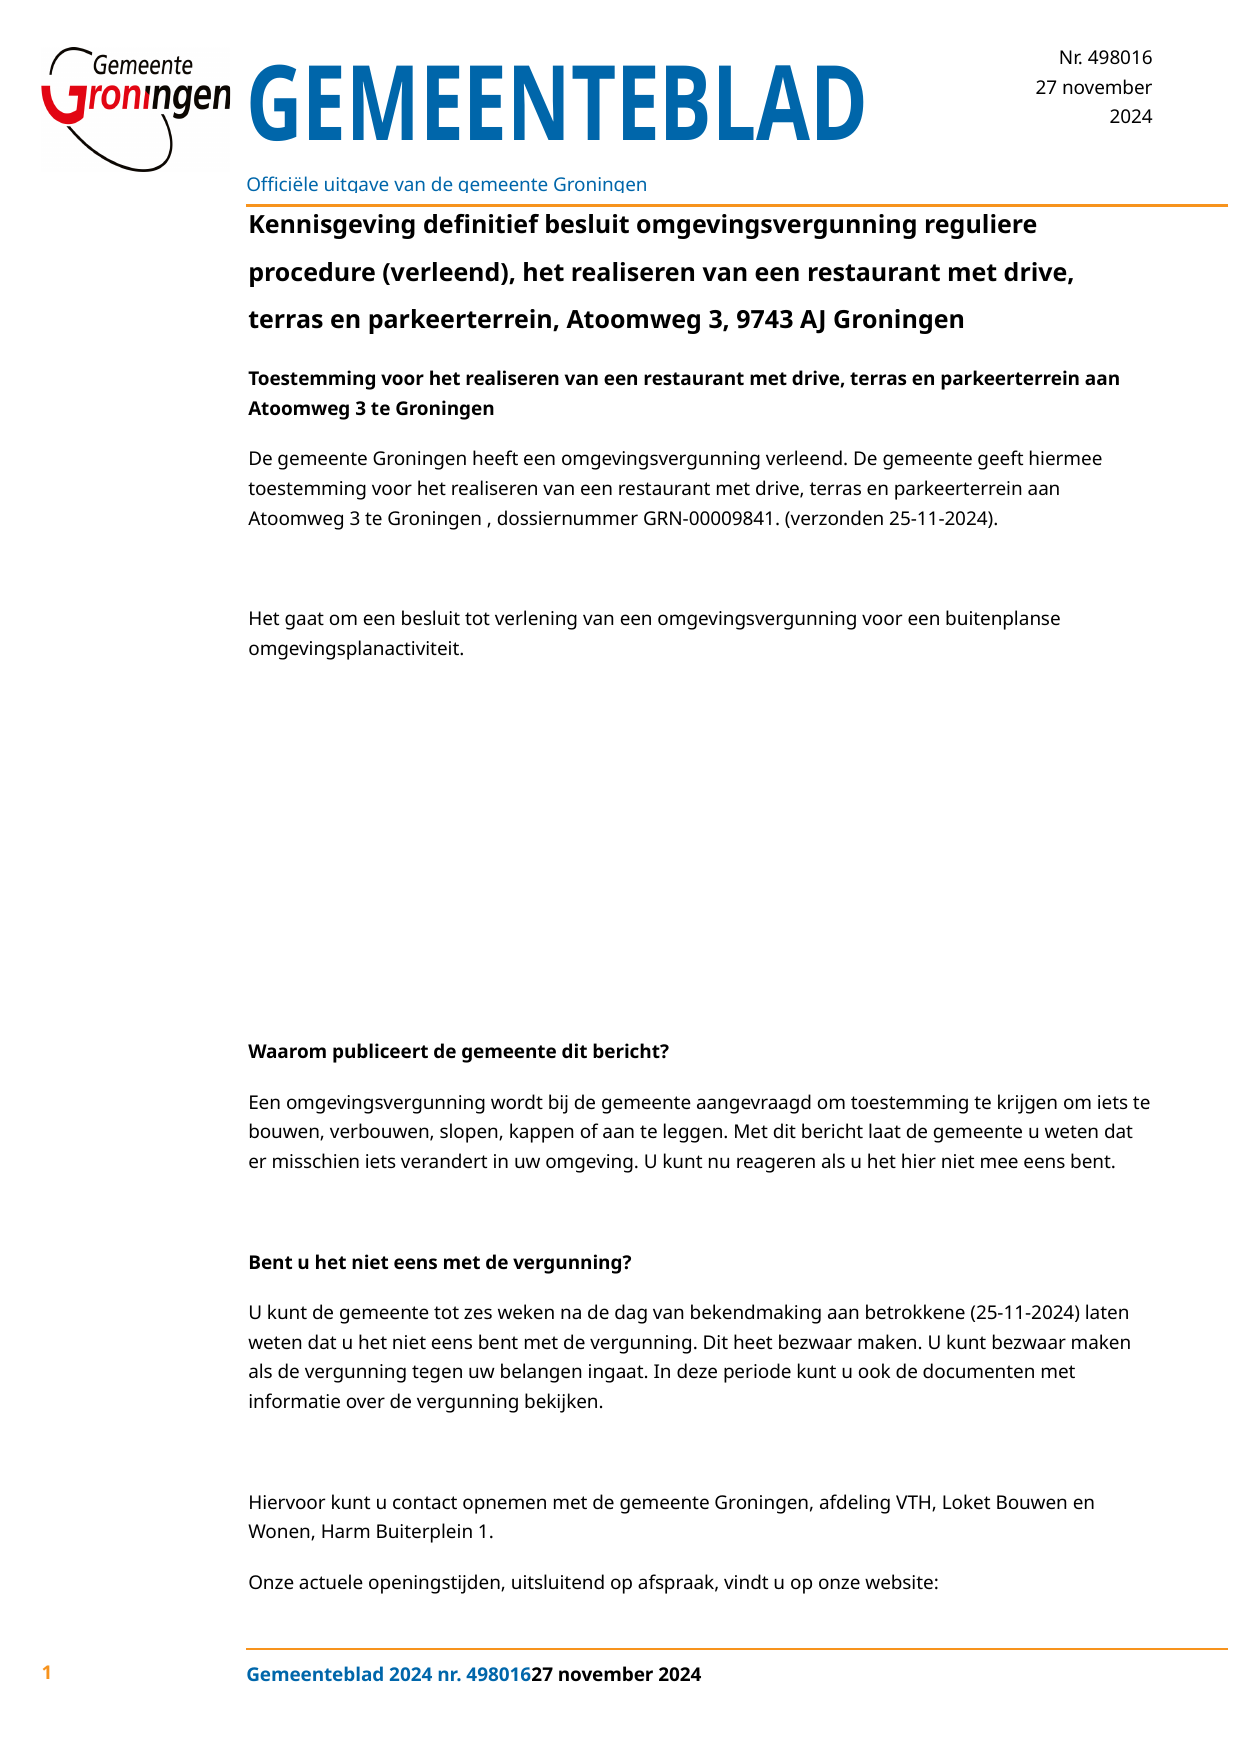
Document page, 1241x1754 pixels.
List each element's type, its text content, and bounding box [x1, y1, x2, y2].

picture [41, 47, 231, 172]
text Een omgevingsvergunning wordt bij de gemeente aangevraagd om toestemming te krijgen om iets te bouwen, verbouwen, slopen, kappen of aan te leggen. Met dit bericht laat de gemeente u weten dat er misschien iets verandert in uw omgeving. U kunt nu reageren als u het hier niet mee eens bent. [248, 1089, 1152, 1174]
text U kunt de gemeente tot zes weken na de dag van bekendmaking aan betrokkene (25-11-2024) laten weten dat u het niet eens bent met de vergunning. Dit heet bezwaar maken. U kunt bezwaar maken als de vergunning tegen uw belangen ingaat. In deze periode kunt u ook de documenten met informatie over de vergunning bekijken. [248, 1299, 1152, 1414]
text Bent u het niet eens met de vergunning? [248, 1249, 1152, 1274]
text Toestemming voor het realiseren van een restaurant met drive, terras en parkeerterrein aan Atoomweg 3 te Groningen [248, 366, 1152, 421]
text De gemeente Groningen heeft een omgevingsvergunning verleend. De gemeente geeft hiermee toestemming voor het realiseren van een restaurant met drive, terras en parkeerterrein aan Atoomweg 3 te Groningen , dossiernummer GRN-00009841. (verzonden 25-11-2024). [248, 446, 1152, 530]
text Hiervoor kunt u contact opnemen met de gemeente Groningen, afdeling VTH, Loket Bouwen en Wonen, Harm Buiterplein 1. [248, 1489, 1152, 1544]
text Waarom publiceert de gemeente dit bericht? [248, 1038, 1152, 1064]
text Onze actuele openingstijden, uitsluitend op afspraak, vindt u op onze website: [248, 1569, 1152, 1594]
text Kennisgeving definitief besluit omgevingsvergunning reguliere procedure (verleend), het realiseren van een restaurant met drive, terras en parkeerterrein, Atoomweg 3, 9743 AJ Groningen [248, 207, 1152, 336]
text Het gaat om een besluit tot verlening van een omgevingsvergunning voor een buitenplanse omgevingsplanactiviteit. [248, 606, 1152, 661]
